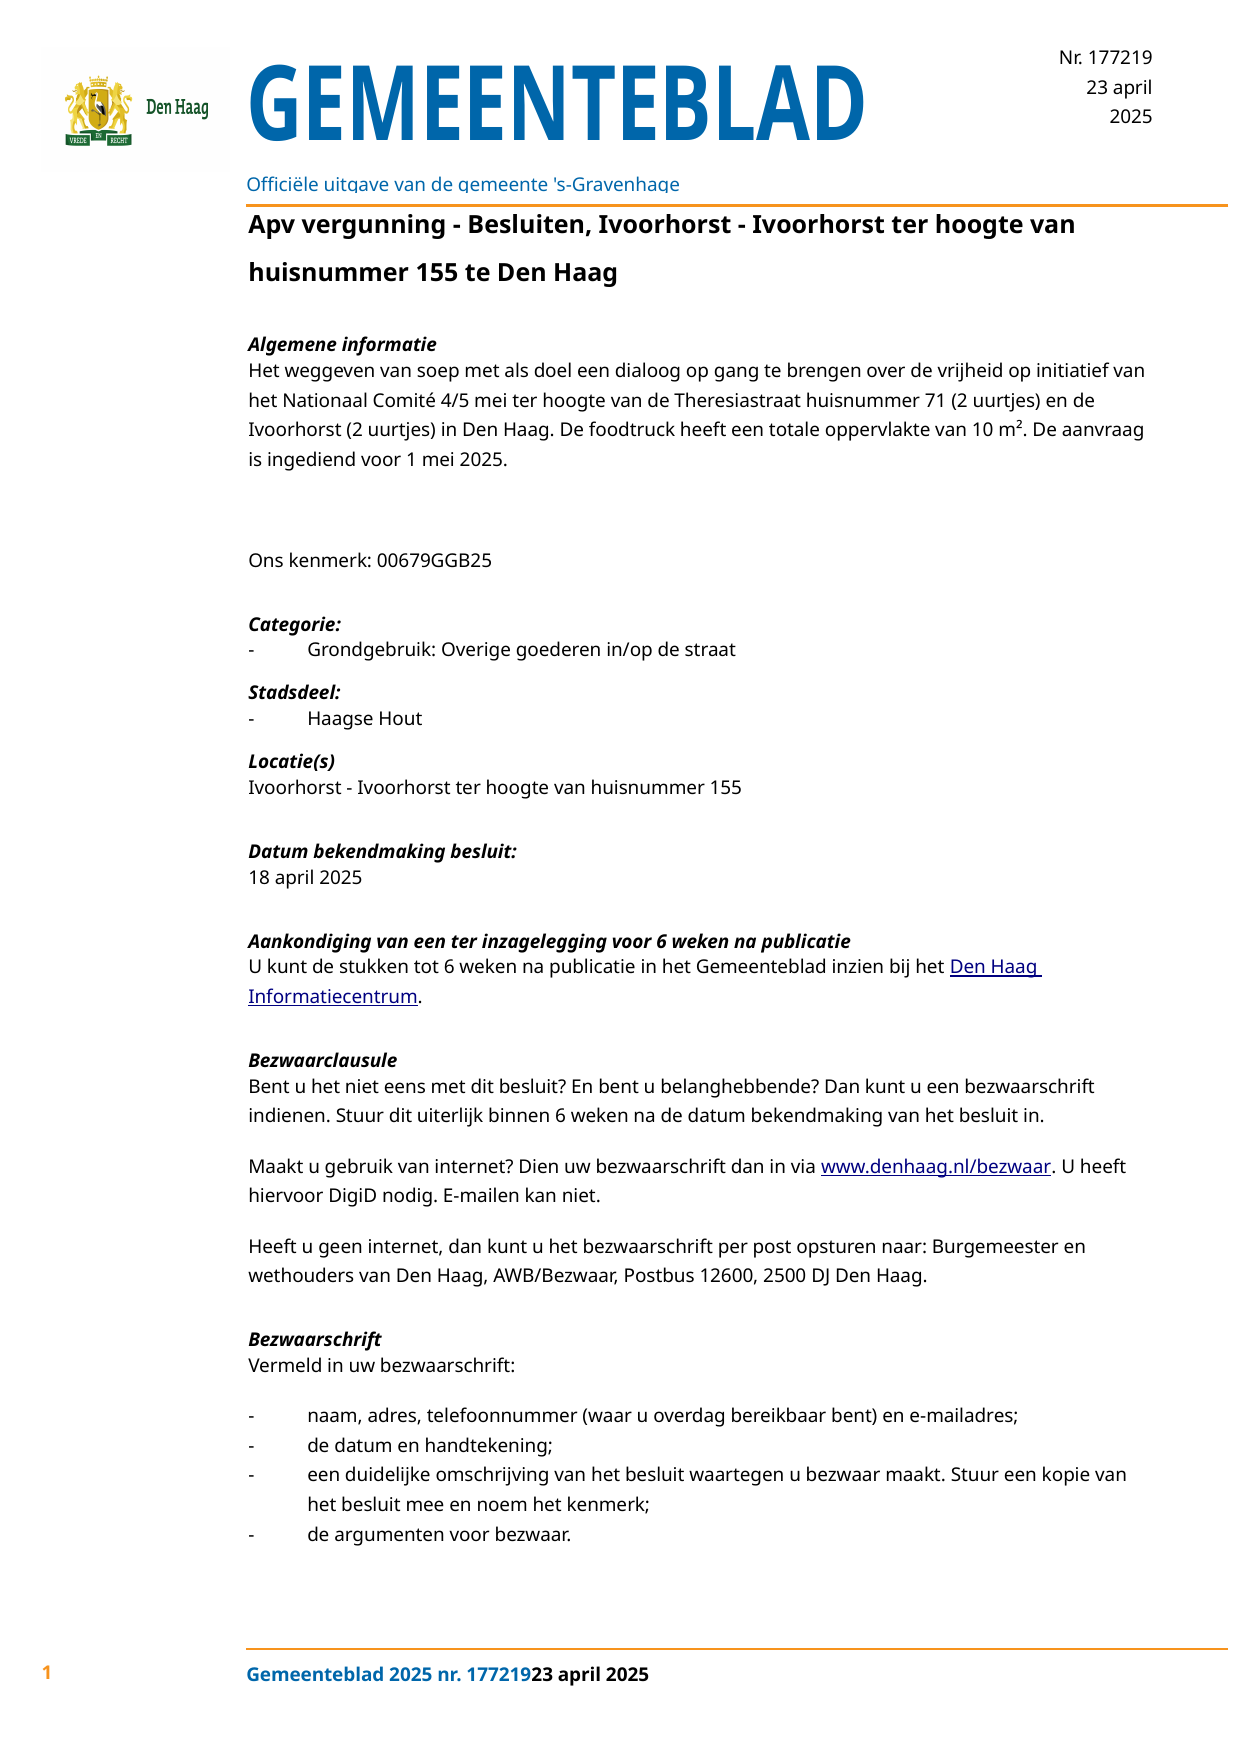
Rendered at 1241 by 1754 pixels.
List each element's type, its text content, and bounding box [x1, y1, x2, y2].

text Locatie(s) [248, 748, 1152, 774]
text Maakt u gebruik van internet? Dien uw bezwaarschrift dan in via www.denhaag.nl/bezwaar. U heeft hiervoor DigiD nodig. E-mailen kan niet. [248, 1153, 1152, 1208]
text Datum bekendmaking besluit: [248, 838, 1152, 864]
text 18 april 2025 [248, 864, 1152, 889]
text U kunt de stukken tot 6 weken na publicatie in het Gemeenteblad inzien bij het Den Haag Informatiecentrum. [248, 953, 1152, 1009]
text Categorie: [248, 611, 1152, 636]
text Algemene informatie [248, 331, 1152, 357]
list Haagse Hout [248, 705, 1152, 731]
text Ons kenmerk: 00679GGB25 [248, 547, 1152, 572]
list een duidelijke omschrijving van het besluit waartegen u bezwaar maakt. Stuur een kopie van het besluit mee en noem het kenmerk; [248, 1462, 1152, 1517]
list naam, adres, telefoonnummer (waar u overdag bereikbaar bent) en e-mailadres; [248, 1402, 1152, 1428]
text Heeft u geen internet, dan kunt u het bezwaarschrift per post opsturen naar: Burgemeester en wethouders van Den Haag, AWB/Bezwaar, Postbus 12600, 2500 DJ Den Haag. [248, 1233, 1152, 1288]
text Stadsdeel: [248, 679, 1152, 705]
list de datum en handtekening; [248, 1432, 1152, 1458]
text Apv vergunning - Besluiten, Ivoorhorst - Ivoorhorst ter hoogte van huisnummer 155 te Den Haag [248, 207, 1152, 288]
text Bent u het niet eens met dit besluit? En bent u belanghebbende? Dan kunt u een bezwaarschrift indienen. Stuur dit uiterlijk binnen 6 weken na de datum bekendmaking van het besluit in. [248, 1073, 1152, 1128]
text Vermeld in uw bezwaarschrift: [248, 1352, 1152, 1378]
text Bezwaarclausule [248, 1047, 1152, 1073]
list de argumenten voor bezwaar. [248, 1521, 1152, 1547]
text Aankondiging van een ter inzagelegging voor 6 weken na publicatie [248, 928, 1152, 953]
picture [41, 47, 231, 172]
text Ivoorhorst - Ivoorhorst ter hoogte van huisnummer 155 [248, 774, 1152, 800]
text Bezwaarschrift [248, 1326, 1152, 1352]
list Grondgebruik: Overige goederen in/op de straat [248, 636, 1152, 662]
text Het weggeven van soep met als doel een dialoog op gang te brengen over de vrijheid op initiatief van het Nationaal Comité 4/5 mei ter hoogte van de Theresiastraat huisnummer 71 (2 uurtjes) en de Ivoorhorst (2 uurtjes) in Den Haag. De foodtruck heeft een totale oppervlakte van 10 m². De aanvraag is ingediend voor 1 mei 2025. [248, 357, 1152, 472]
